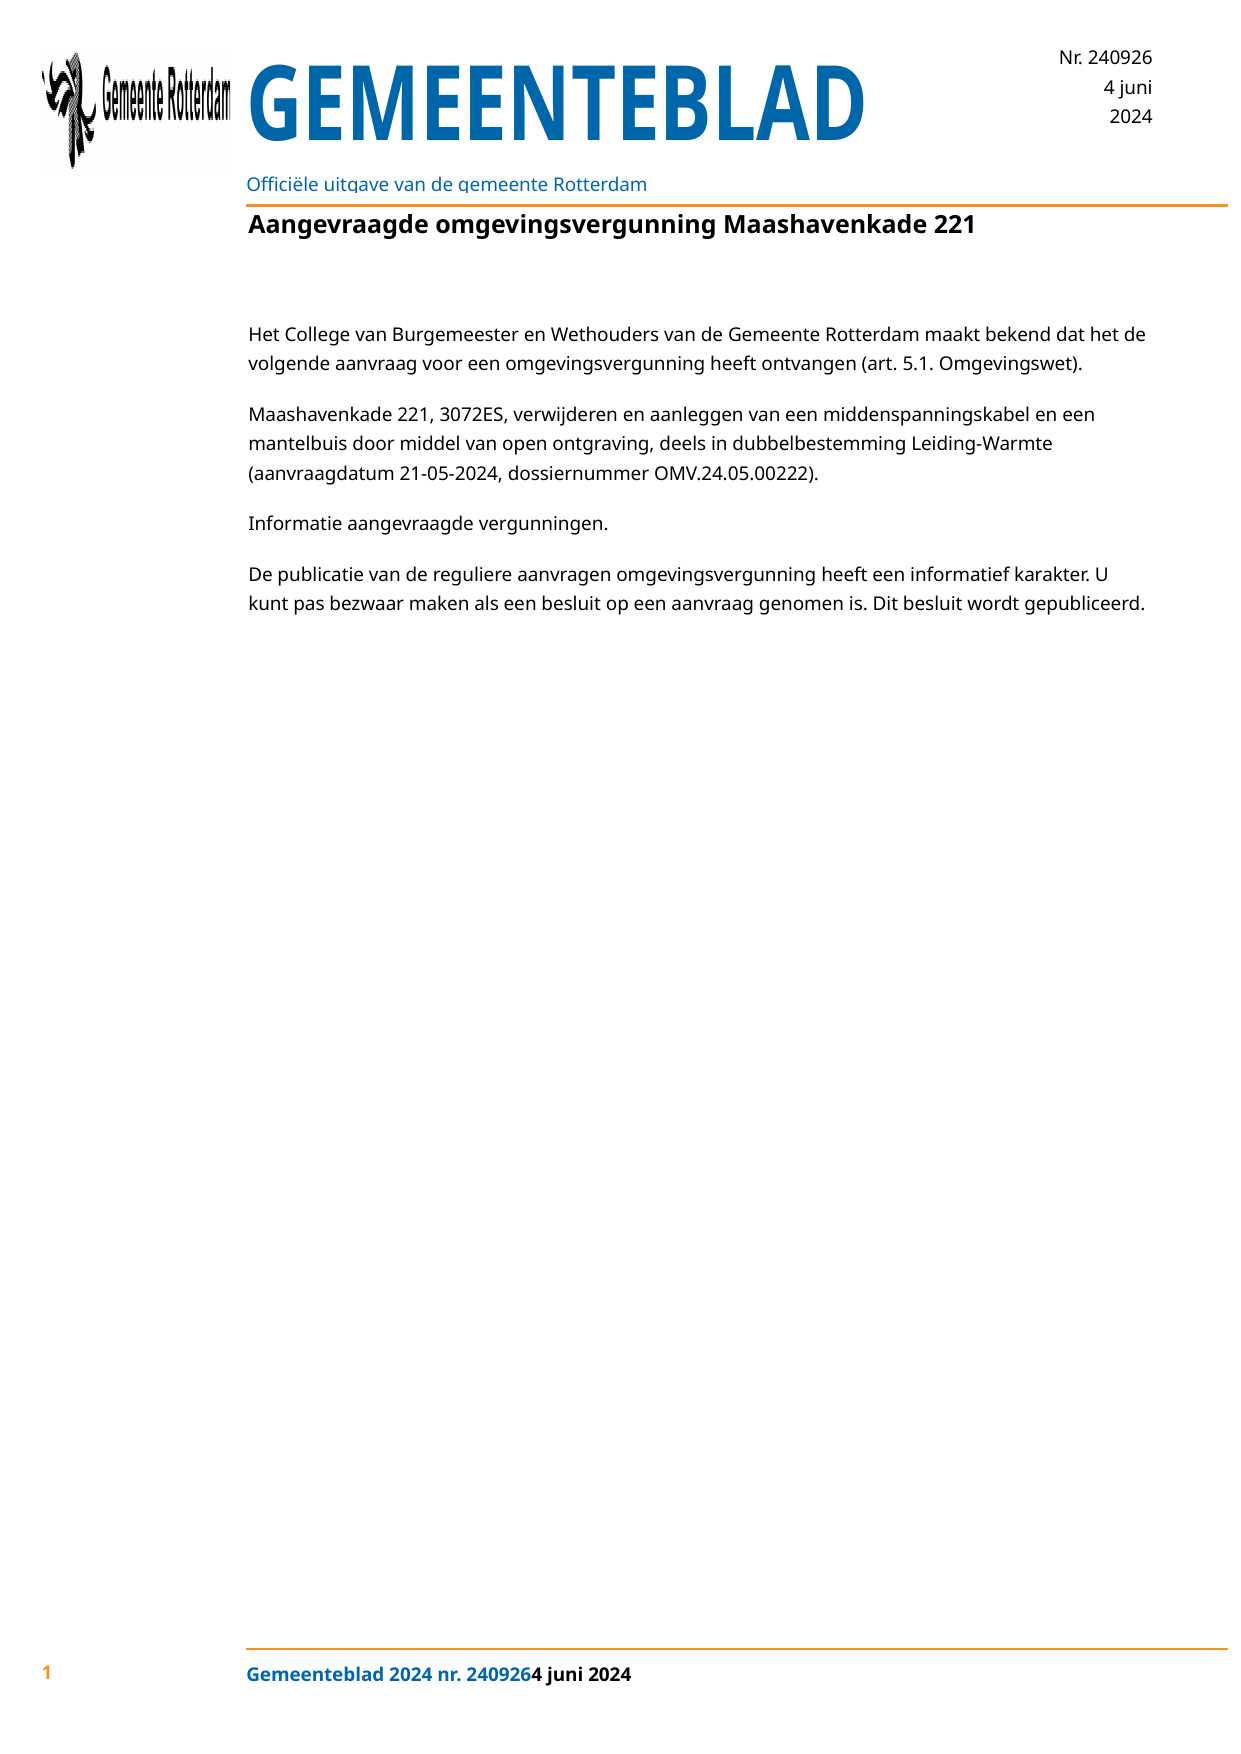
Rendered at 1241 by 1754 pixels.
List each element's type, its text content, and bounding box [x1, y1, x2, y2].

text Aangevraagde omgevingsvergunning Maashavenkade 221 [248, 207, 1152, 241]
text De publicatie van de reguliere aanvragen omgevingsvergunning heeft een informatief karakter. U kunt pas bezwaar maken als een besluit op een aanvraag genomen is. Dit besluit wordt gepubliceerd. [248, 561, 1152, 616]
picture [41, 47, 231, 172]
text Het College van Burgemeester en Wethouders van de Gemeente Rotterdam maakt bekend dat het de volgende aanvraag voor een omgevingsvergunning heeft ontvangen (art. 5.1. Omgevingswet). [248, 321, 1152, 376]
text Maashavenkade 221, 3072ES, verwijderen en aanleggen van een middenspanningskabel en een mantelbuis door middel van open ontgraving, deels in dubbelbestemming Leiding-Warmte (aanvraagdatum 21-05-2024, dossiernummer OMV.24.05.00222). [248, 401, 1152, 486]
text Informatie aangevraagde vergunningen. [248, 510, 1152, 536]
